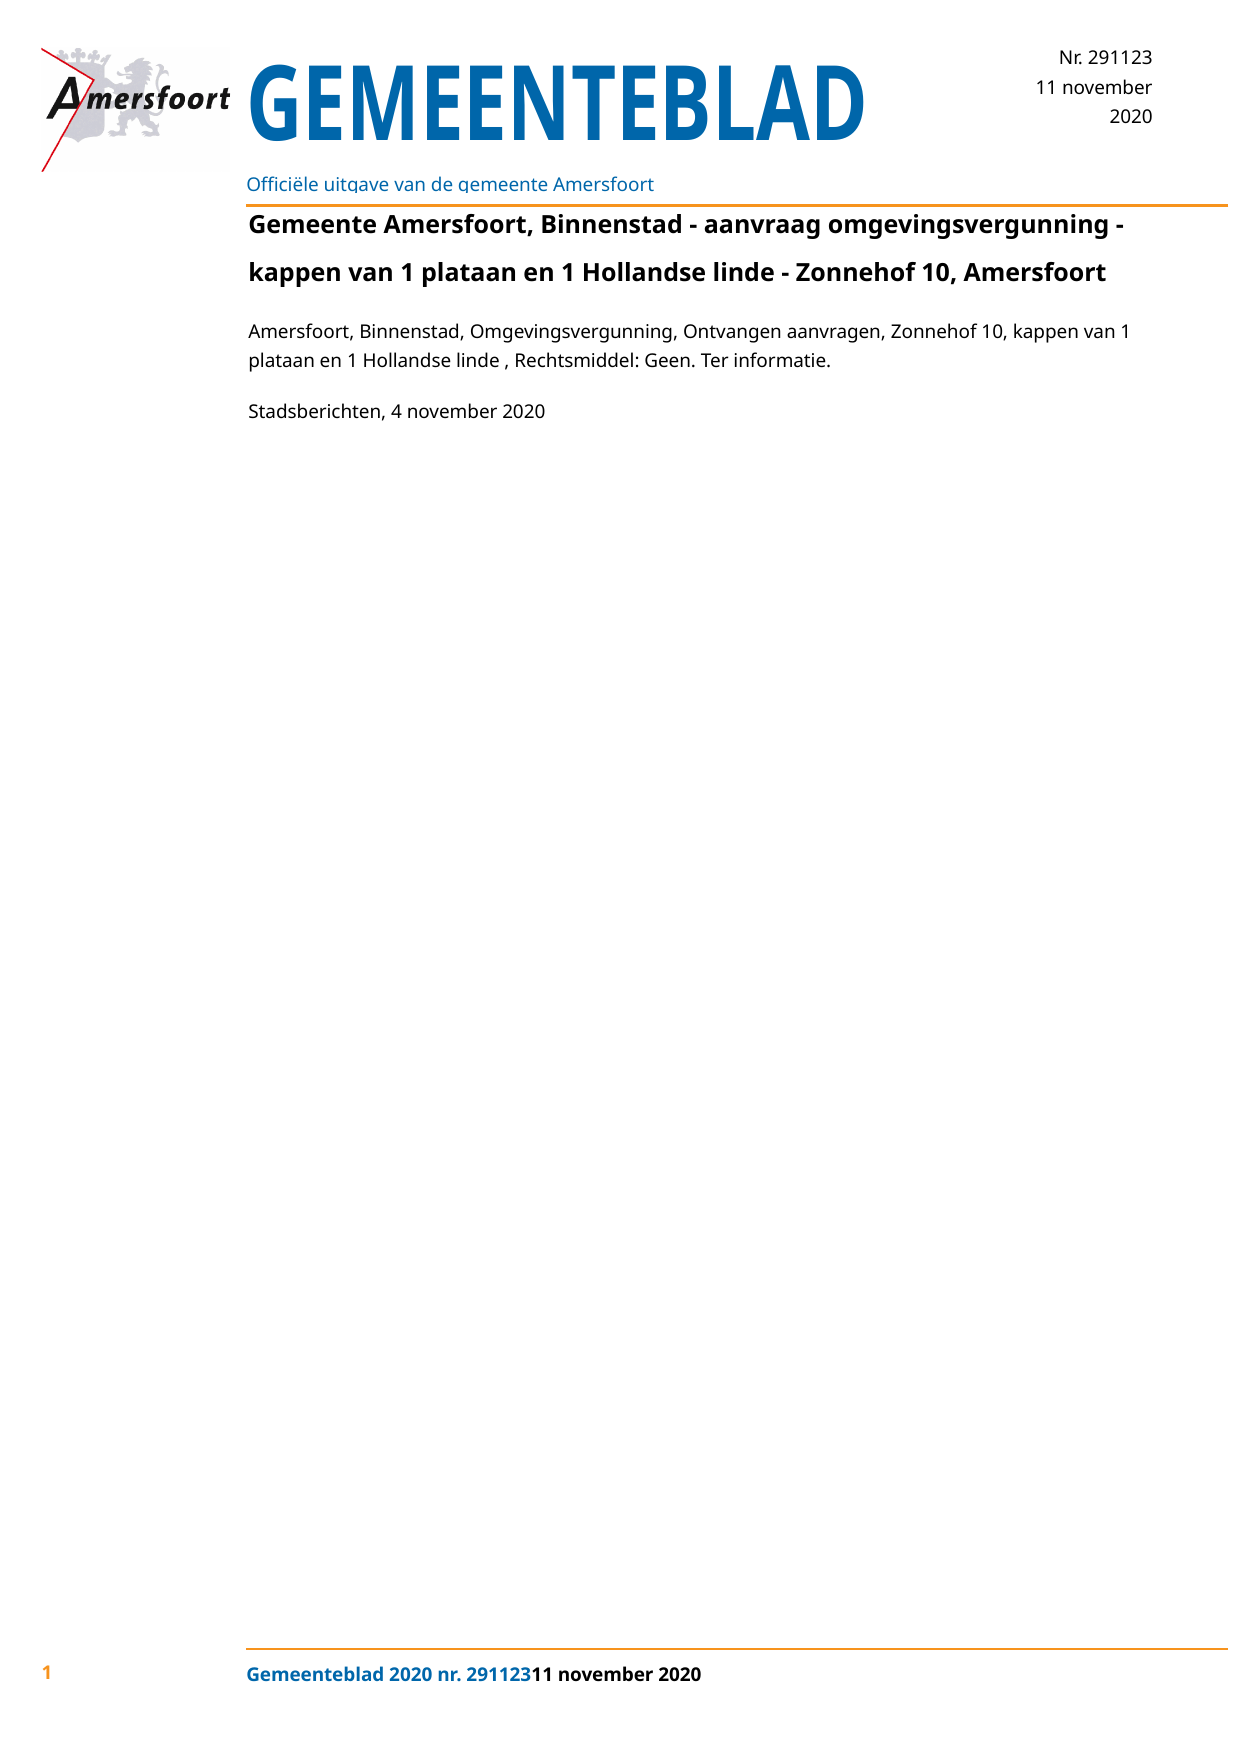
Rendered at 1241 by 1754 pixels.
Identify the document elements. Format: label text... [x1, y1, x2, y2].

text Gemeente Amersfoort, Binnenstad - aanvraag omgevingsvergunning - kappen van 1 plataan en 1 Hollandse linde - Zonnehof 10, Amersfoort [248, 207, 1152, 288]
text Stadsberichten, 4 november 2020 [248, 398, 1152, 424]
text Amersfoort, Binnenstad, Omgevingsvergunning, Ontvangen aanvragen, Zonnehof 10, kappen van 1 plataan en 1 Hollandse linde , Rechtsmiddel: Geen. Ter informatie. [248, 318, 1152, 373]
picture [41, 47, 231, 172]
